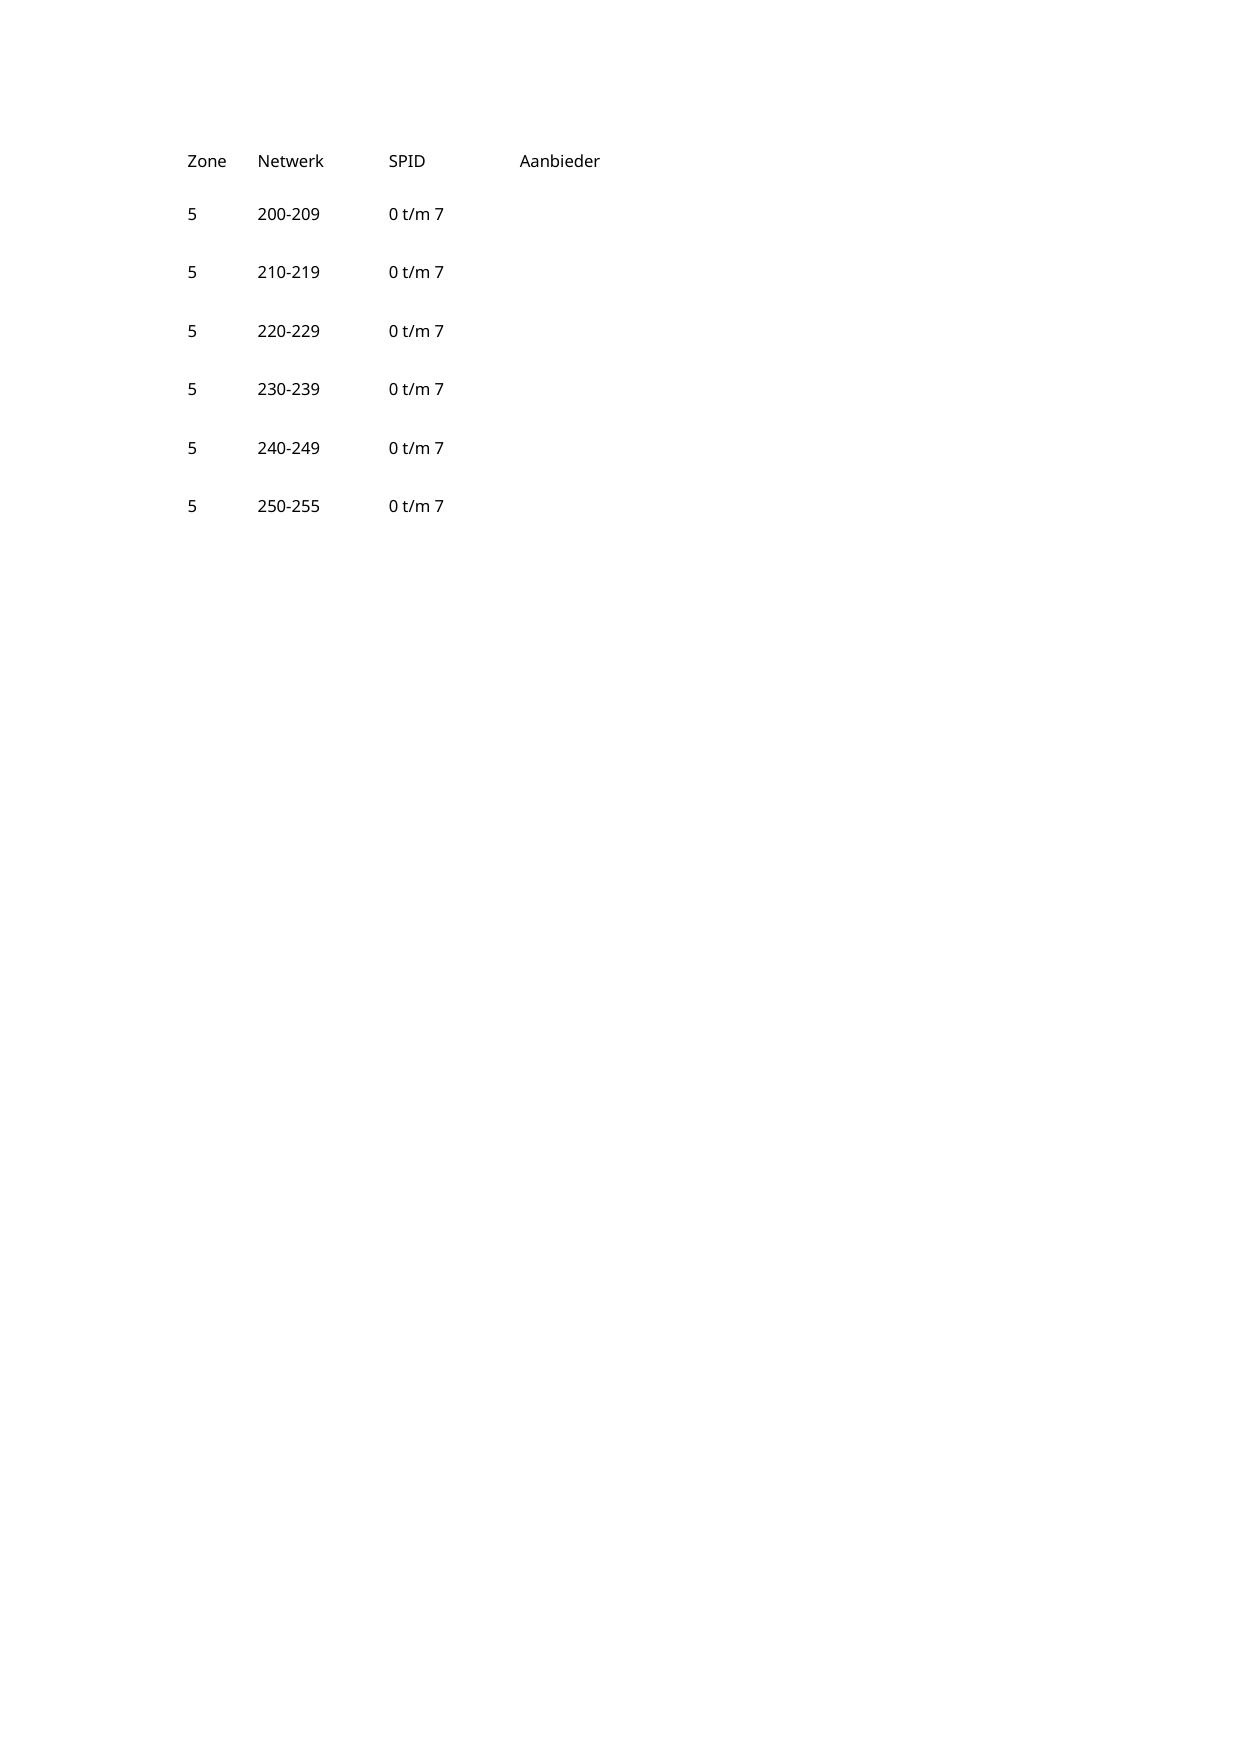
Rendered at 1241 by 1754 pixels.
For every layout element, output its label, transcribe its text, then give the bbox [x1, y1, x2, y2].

table_cell 210-219 [258, 261, 388, 319]
table_cell [520, 436, 1053, 495]
table_cell [520, 378, 1053, 436]
table_cell 250-255 [258, 495, 388, 553]
table_header Zone [188, 150, 257, 203]
table_cell 5 [188, 320, 257, 378]
table_cell 0 t/m 7 [389, 261, 519, 319]
table_cell 200-209 [258, 203, 388, 261]
table_cell 0 t/m 7 [389, 203, 519, 261]
table_cell 0 t/m 7 [389, 495, 519, 553]
table_cell [520, 203, 1053, 261]
table_cell [520, 320, 1053, 378]
table_cell 5 [188, 261, 257, 319]
table_cell 0 t/m 7 [389, 436, 519, 495]
table_cell 5 [188, 203, 257, 261]
table_cell 5 [188, 436, 257, 495]
table_cell 5 [188, 495, 257, 553]
table_cell [520, 495, 1053, 553]
table_cell 230-239 [258, 378, 388, 436]
table_header Aanbieder [520, 150, 1053, 203]
table_cell 220-229 [258, 320, 388, 378]
table_cell 0 t/m 7 [389, 378, 519, 436]
table_cell 5 [188, 378, 257, 436]
table_cell 240-249 [258, 436, 388, 495]
table_cell [520, 261, 1053, 319]
table_header SPID [389, 150, 519, 203]
table_cell 0 t/m 7 [389, 320, 519, 378]
table_header Netwerk [258, 150, 388, 203]
